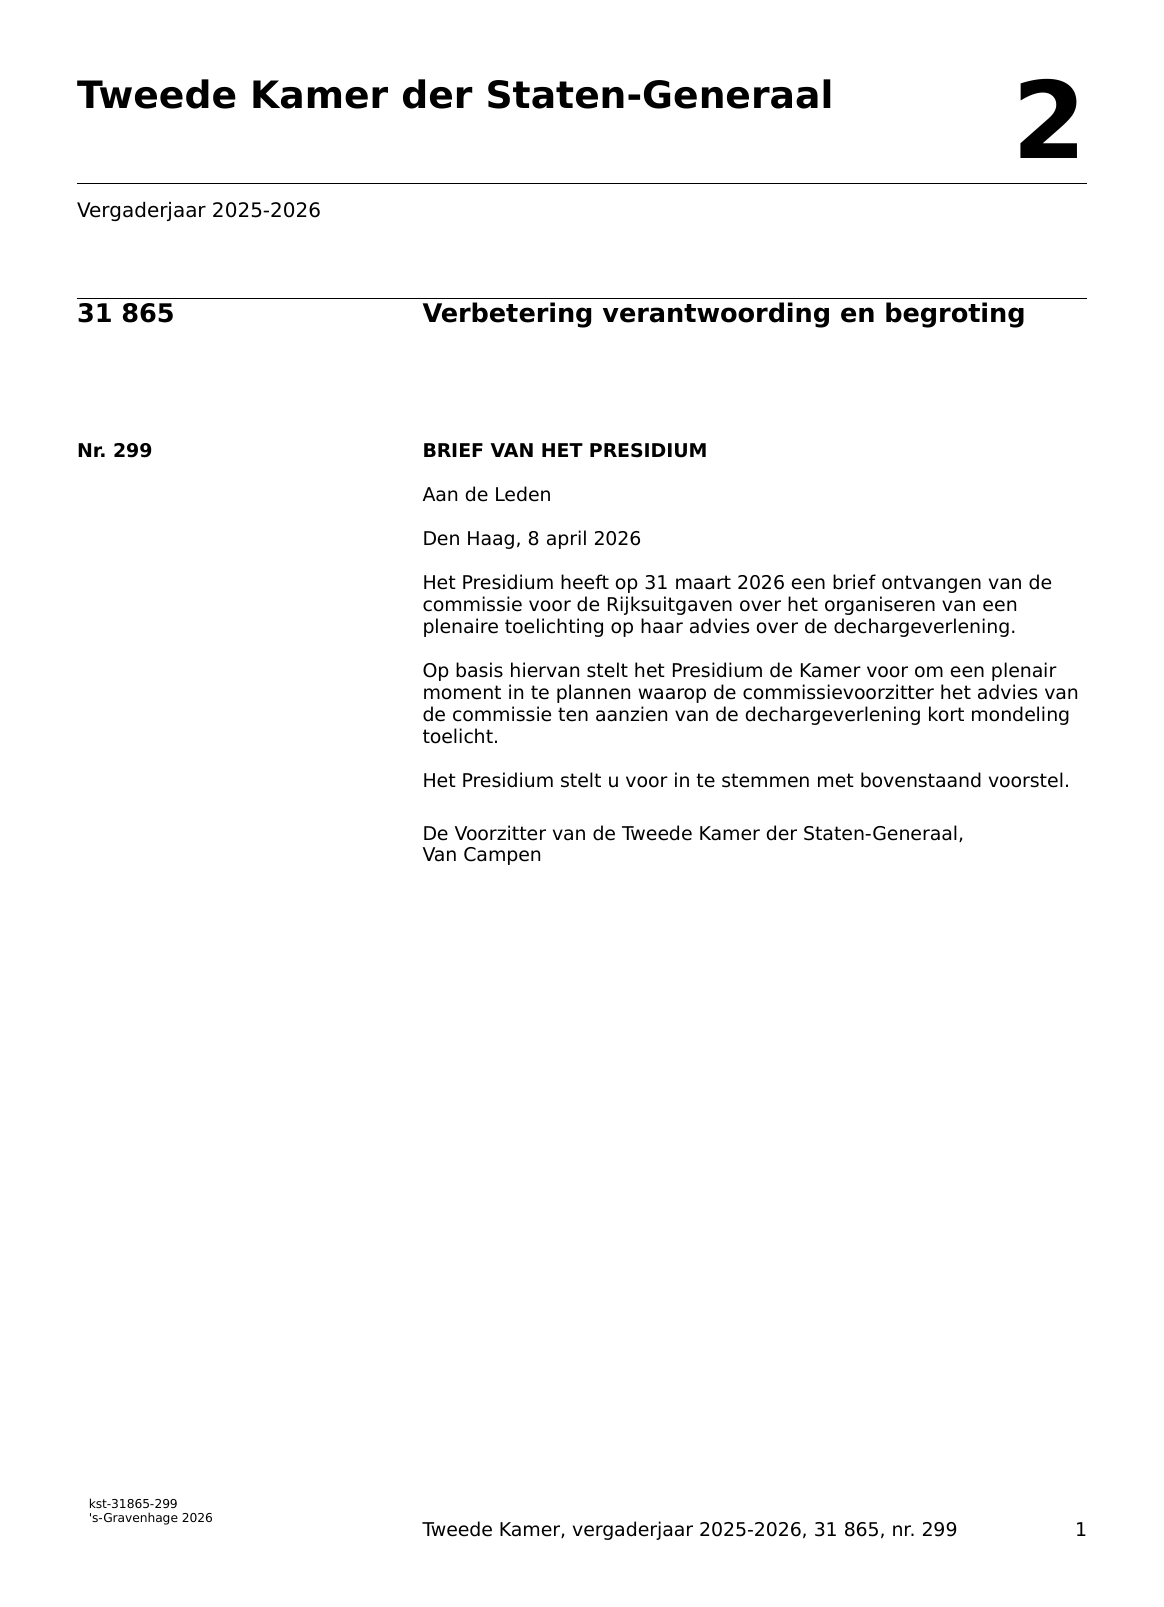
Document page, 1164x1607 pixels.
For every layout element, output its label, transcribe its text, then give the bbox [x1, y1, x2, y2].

text Het Presidium stelt u voor in te stemmen met bovenstaand voorstel. [422, 770, 1087, 792]
text De Voorzitter van de Tweede Kamer der Staten-Generaal, Van Campen [422, 822, 1087, 866]
text Den Haag, 8 april 2026 [422, 528, 1087, 550]
text Het Presidium heeft op 31 maart 2026 een brief ontvangen van de commissie voor de Rijksuitgaven over het organiseren van een plenaire toelichting op haar advies over de dechargeverlening. [422, 572, 1087, 638]
text Aan de Leden [422, 484, 1087, 506]
subtitle Nr. 299 BRIEF VAN HET PRESIDIUM [77, 440, 1087, 462]
text Op basis hiervan stelt het Presidium de Kamer voor om een plenair moment in te plannen waarop de commissievoorzitter het advies van de commissie ten aanzien van de dechargeverlening kort mondeling toelicht. [422, 660, 1087, 748]
text kst-31865-299 [88, 1497, 323, 1511]
table_cell Vergaderjaar 2025-2026 [77, 184, 1087, 298]
table_header Tweede Kamer der Staten-Generaal [77, 59, 886, 183]
subtitle 31 865 Verbetering verantwoording en begroting [77, 299, 1087, 329]
table_header 2 [886, 59, 1087, 183]
text 's-Gravenhage 2026 [88, 1511, 323, 1525]
